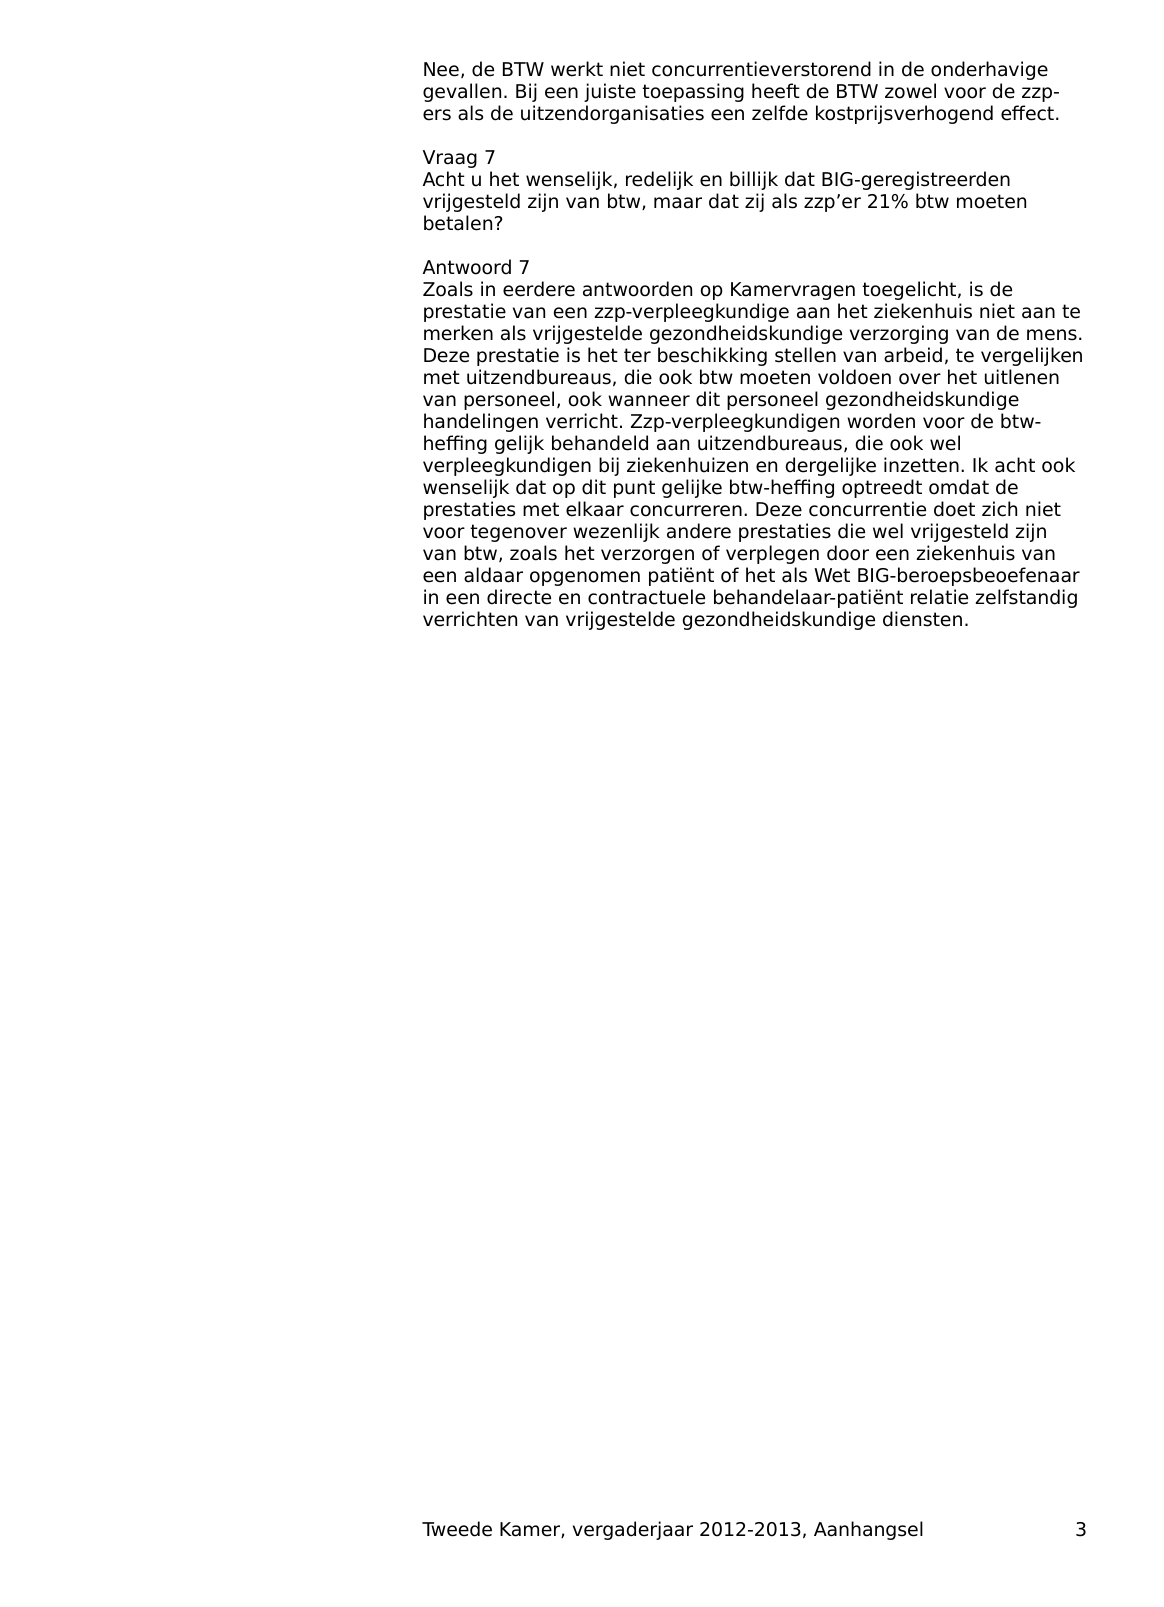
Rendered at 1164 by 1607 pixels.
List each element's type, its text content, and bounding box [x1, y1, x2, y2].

text Acht u het wenselijk, redelijk en billijk dat BIG-geregistreerden vrijgesteld zijn van btw, maar dat zij als zzp’er 21% btw moeten betalen? [422, 169, 1087, 235]
text Zoals in eerdere antwoorden op Kamervragen toegelicht, is de prestatie van een zzp-verpleegkundige aan het ziekenhuis niet aan te merken als vrijgestelde gezondheidskundige verzorging van de mens. Deze prestatie is het ter beschikking stellen van arbeid, te vergelijken met uitzendbureaus, die ook btw moeten voldoen over het uitlenen van personeel, ook wanneer dit personeel gezondheidskundige handelingen verricht. Zzp-verpleegkundigen worden voor de btw-heffing gelijk behandeld aan uitzendbureaus, die ook wel verpleegkundigen bij ziekenhuizen en dergelijke inzetten. Ik acht ook wenselijk dat op dit punt gelijke btw-heffing optreedt omdat de prestaties met elkaar concurreren. Deze concurrentie doet zich niet voor tegenover wezenlijk andere prestaties die wel vrijgesteld zijn van btw, zoals het verzorgen of verplegen door een ziekenhuis van een aldaar opgenomen patiënt of het als Wet BIG-beroepsbeoefenaar in een directe en contractuele behandelaar-patiënt relatie zelfstandig verrichten van vrijgestelde gezondheidskundige diensten. [422, 279, 1087, 631]
text Antwoord 7 [422, 257, 1087, 279]
text Nee, de BTW werkt niet concurrentieverstorend in de onderhavige gevallen. Bij een juiste toepassing heeft de BTW zowel voor de zzp-ers als de uitzendorganisaties een zelfde kostprijsverhogend effect. [422, 59, 1087, 125]
text Vraag 7 [422, 147, 1087, 169]
